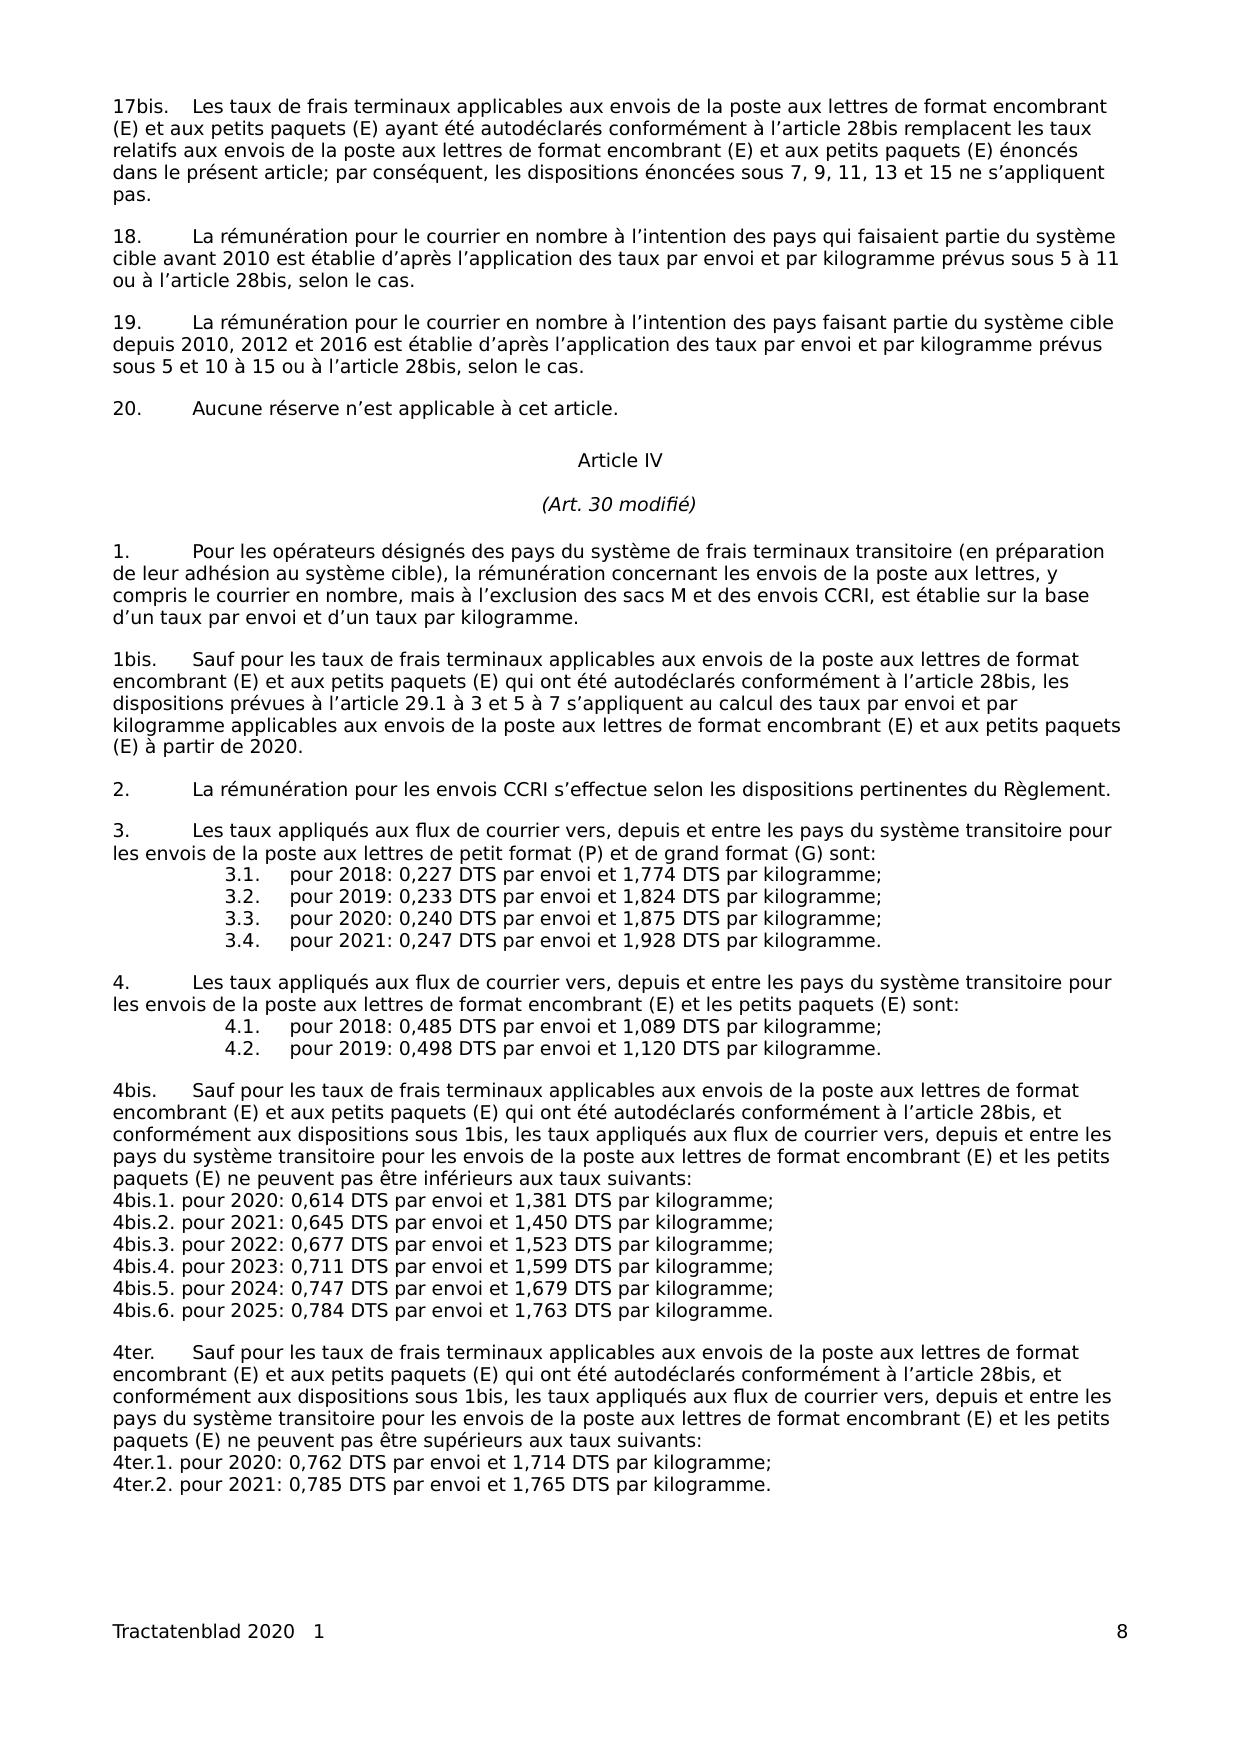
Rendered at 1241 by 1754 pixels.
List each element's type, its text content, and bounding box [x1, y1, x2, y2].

text 4. Les taux appliqués aux flux de courrier vers, depuis et entre les pays du système transitoire pour les envois de la poste aux lettres de format encombrant (E) et les petits paquets (E) sont: [112, 972, 1128, 1016]
text 4bis. Sauf pour les taux de frais terminaux applicables aux envois de la poste aux lettres de format encombrant (E) et aux petits paquets (E) qui ont été autodéclarés conformément à l’article 28bis, et conformément aux dispositions sous 1bis, les taux appliqués aux flux de courrier vers, depuis et entre les pays du système transitoire pour les envois de la poste aux lettres de format encombrant (E) et les petits paquets (E) ne peuvent pas être inférieurs aux taux suivants: [112, 1080, 1128, 1190]
text 3.1. pour 2018: 0,227 DTS par envoi et 1,774 DTS par kilogramme; [224, 864, 1128, 886]
text 4ter.2. pour 2021: 0,785 DTS par envoi et 1,765 DTS par kilogramme. [112, 1474, 1128, 1496]
text 3.2. pour 2019: 0,233 DTS par envoi et 1,824 DTS par kilogramme; [224, 886, 1128, 908]
text 4.2. pour 2019: 0,498 DTS par envoi et 1,120 DTS par kilogramme. [224, 1038, 1128, 1060]
text 4bis.6. pour 2025: 0,784 DTS par envoi et 1,763 DTS par kilogramme. [112, 1300, 1128, 1322]
text 3.3. pour 2020: 0,240 DTS par envoi et 1,875 DTS par kilogramme; [224, 908, 1128, 930]
text 2. La rémunération pour les envois CCRI s’effectue selon les dispositions pertinentes du Règlement. [112, 778, 1128, 800]
text 20. Aucune réserve n’est applicable à cet article. [112, 398, 1128, 420]
text 4bis.4. pour 2023: 0,711 DTS par envoi et 1,599 DTS par kilogramme; [112, 1256, 1128, 1278]
subtitle Article IV (Art. 30 modifié) [112, 450, 1128, 516]
text 4.1. pour 2018: 0,485 DTS par envoi et 1,089 DTS par kilogramme; [224, 1016, 1128, 1038]
text 4ter.1. pour 2020: 0,762 DTS par envoi et 1,714 DTS par kilogramme; [112, 1452, 1128, 1474]
text 17bis. Les taux de frais terminaux applicables aux envois de la poste aux lettres de format encombrant (E) et aux petits paquets (E) ayant été autodéclarés conformément à l’article 28bis remplacent les taux relatifs aux envois de la poste aux lettres de format encombrant (E) et aux petits paquets (E) énoncés dans le présent article; par conséquent, les dispositions énoncées sous 7, 9, 11, 13 et 15 ne s’appliquent pas. [112, 96, 1128, 206]
text 4ter. Sauf pour les taux de frais terminaux applicables aux envois de la poste aux lettres de format encombrant (E) et aux petits paquets (E) qui ont été autodéclarés conformément à l’article 28bis, et conformément aux dispositions sous 1bis, les taux appliqués aux flux de courrier vers, depuis et entre les pays du système transitoire pour les envois de la poste aux lettres de format encombrant (E) et les petits paquets (E) ne peuvent pas être supérieurs aux taux suivants: [112, 1342, 1128, 1452]
text 4bis.3. pour 2022: 0,677 DTS par envoi et 1,523 DTS par kilogramme; [112, 1234, 1128, 1256]
text 1. Pour les opérateurs désignés des pays du système de frais terminaux transitoire (en préparation de leur adhésion au système cible), la rémunération concernant les envois de la poste aux lettres, y compris le courrier en nombre, mais à l’exclusion des sacs M et des envois CCRI, est établie sur la base d’un taux par envoi et d’un taux par kilogramme. [112, 541, 1128, 628]
text 19. La rémunération pour le courrier en nombre à l’intention des pays faisant partie du système cible depuis 2010, 2012 et 2016 est établie d’après l’application des taux par envoi et par kilogramme prévus sous 5 et 10 à 15 ou à l’article 28bis, selon le cas. [112, 312, 1128, 378]
text 3.4. pour 2021: 0,247 DTS par envoi et 1,928 DTS par kilogramme. [224, 930, 1128, 952]
text 3. Les taux appliqués aux flux de courrier vers, depuis et entre les pays du système transitoire pour les envois de la poste aux lettres de petit format (P) et de grand format (G) sont: [112, 820, 1128, 864]
text 18. La rémunération pour le courrier en nombre à l’intention des pays qui faisaient partie du système cible avant 2010 est établie d’après l’application des taux par envoi et par kilogramme prévus sous 5 à 11 ou à l’article 28bis, selon le cas. [112, 226, 1128, 292]
text 4bis.1. pour 2020: 0,614 DTS par envoi et 1,381 DTS par kilogramme; [112, 1190, 1128, 1212]
text 4bis.5. pour 2024: 0,747 DTS par envoi et 1,679 DTS par kilogramme; [112, 1278, 1128, 1300]
text 4bis.2. pour 2021: 0,645 DTS par envoi et 1,450 DTS par kilogramme; [112, 1212, 1128, 1234]
text 1bis. Sauf pour les taux de frais terminaux applicables aux envois de la poste aux lettres de format encombrant (E) et aux petits paquets (E) qui ont été autodéclarés conformément à l’article 28bis, les dispositions prévues à l’article 29.1 à 3 et 5 à 7 s’appliquent au calcul des taux par envoi et par kilogramme applicables aux envois de la poste aux lettres de format encombrant (E) et aux petits paquets (E) à partir de 2020. [112, 648, 1128, 758]
